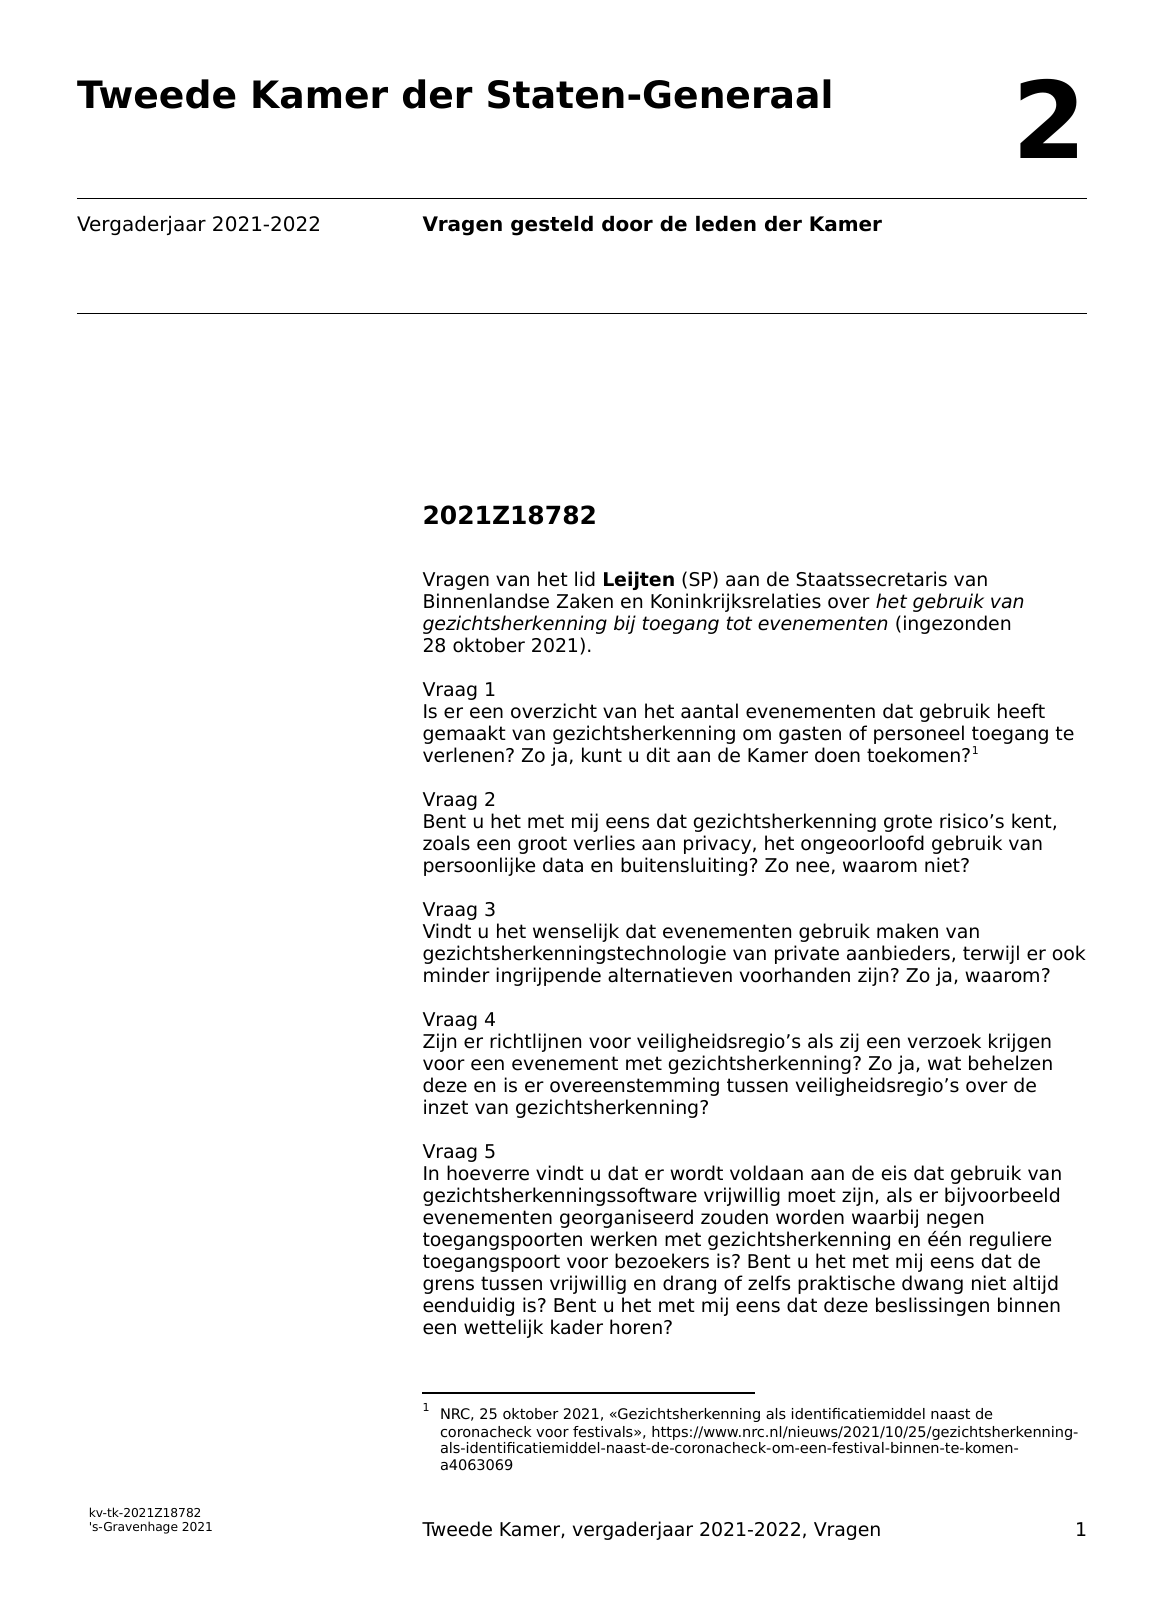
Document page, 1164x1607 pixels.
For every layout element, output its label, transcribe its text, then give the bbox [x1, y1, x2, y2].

text Vraag 3 [422, 899, 1087, 921]
text In hoeverre vindt u dat er wordt voldaan aan de eis dat gebruik van gezichtsherkenningssoftware vrijwillig moet zijn, als er bijvoorbeeld evenementen georganiseerd zouden worden waarbij negen toegangspoorten werken met gezichtsherkenning en één reguliere toegangspoort voor bezoekers is? Bent u het met mij eens dat de grens tussen vrijwillig en drang of zelfs praktische dwang niet altijd eenduidig is? Bent u het met mij eens dat deze beslissingen binnen een wettelijk kader horen? [422, 1163, 1087, 1339]
table_cell Vergaderjaar 2021-2022 [77, 199, 422, 313]
text 's-Gravenhage 2021 [88, 1520, 323, 1534]
text Zijn er richtlijnen voor veiligheidsregio’s als zij een verzoek krijgen voor een evenement met gezichtsherkenning? Zo ja, wat behelzen deze en is er overeenstemming tussen veiligheidsregio’s over de inzet van gezichtsherkenning? [422, 1031, 1087, 1119]
text Vraag 1 [422, 679, 1087, 701]
text Vindt u het wenselijk dat evenementen gebruik maken van gezichtsherkenningstechnologie van private aanbieders, terwijl er ook minder ingrijpende alternatieven voorhanden zijn? Zo ja, waarom? [422, 921, 1087, 987]
table_cell Vragen gesteld door de leden der Kamer [422, 199, 1087, 313]
text Bent u het met mij eens dat gezichtsherkenning grote risico’s kent, zoals een groot verlies aan privacy, het ongeoorloofd gebruik van persoonlijke data en buitensluiting? Zo nee, waarom niet? [422, 811, 1087, 877]
table_header 2 [886, 59, 1087, 198]
text Vraag 5 [422, 1141, 1087, 1163]
text Vraag 2 [422, 789, 1087, 811]
table_header Tweede Kamer der Staten-Generaal [77, 59, 886, 198]
text kv-tk-2021Z18782 [88, 1506, 323, 1520]
text 2021Z18782 [422, 501, 1087, 531]
text Vraag 4 [422, 1009, 1087, 1031]
text Is er een overzicht van het aantal evenementen dat gebruik heeft gemaakt van gezichtsherkenning om gasten of personeel toegang te verlenen? Zo ja, kunt u dit aan de Kamer doen toekomen? [422, 701, 1087, 767]
text Vragen van het lid Leijten (SP) aan de Staatssecretaris van Binnenlandse Zaken en Koninkrijksrelaties over het gebruik van gezichtsherkenning bij toegang tot evenementen (ingezonden 28 oktober 2021). [422, 569, 1087, 657]
text NRC, 25 oktober 2021, «Gezichtsherkenning als identificatiemiddel naast de coronacheck voor festivals», https://www.nrc.nl/nieuws/2021/10/25/gezichtsherkenning-als-identificatiemiddel-naast-de-coronacheck-om-een-festival-binnen-te-komen-a4063069 [422, 1402, 1087, 1474]
